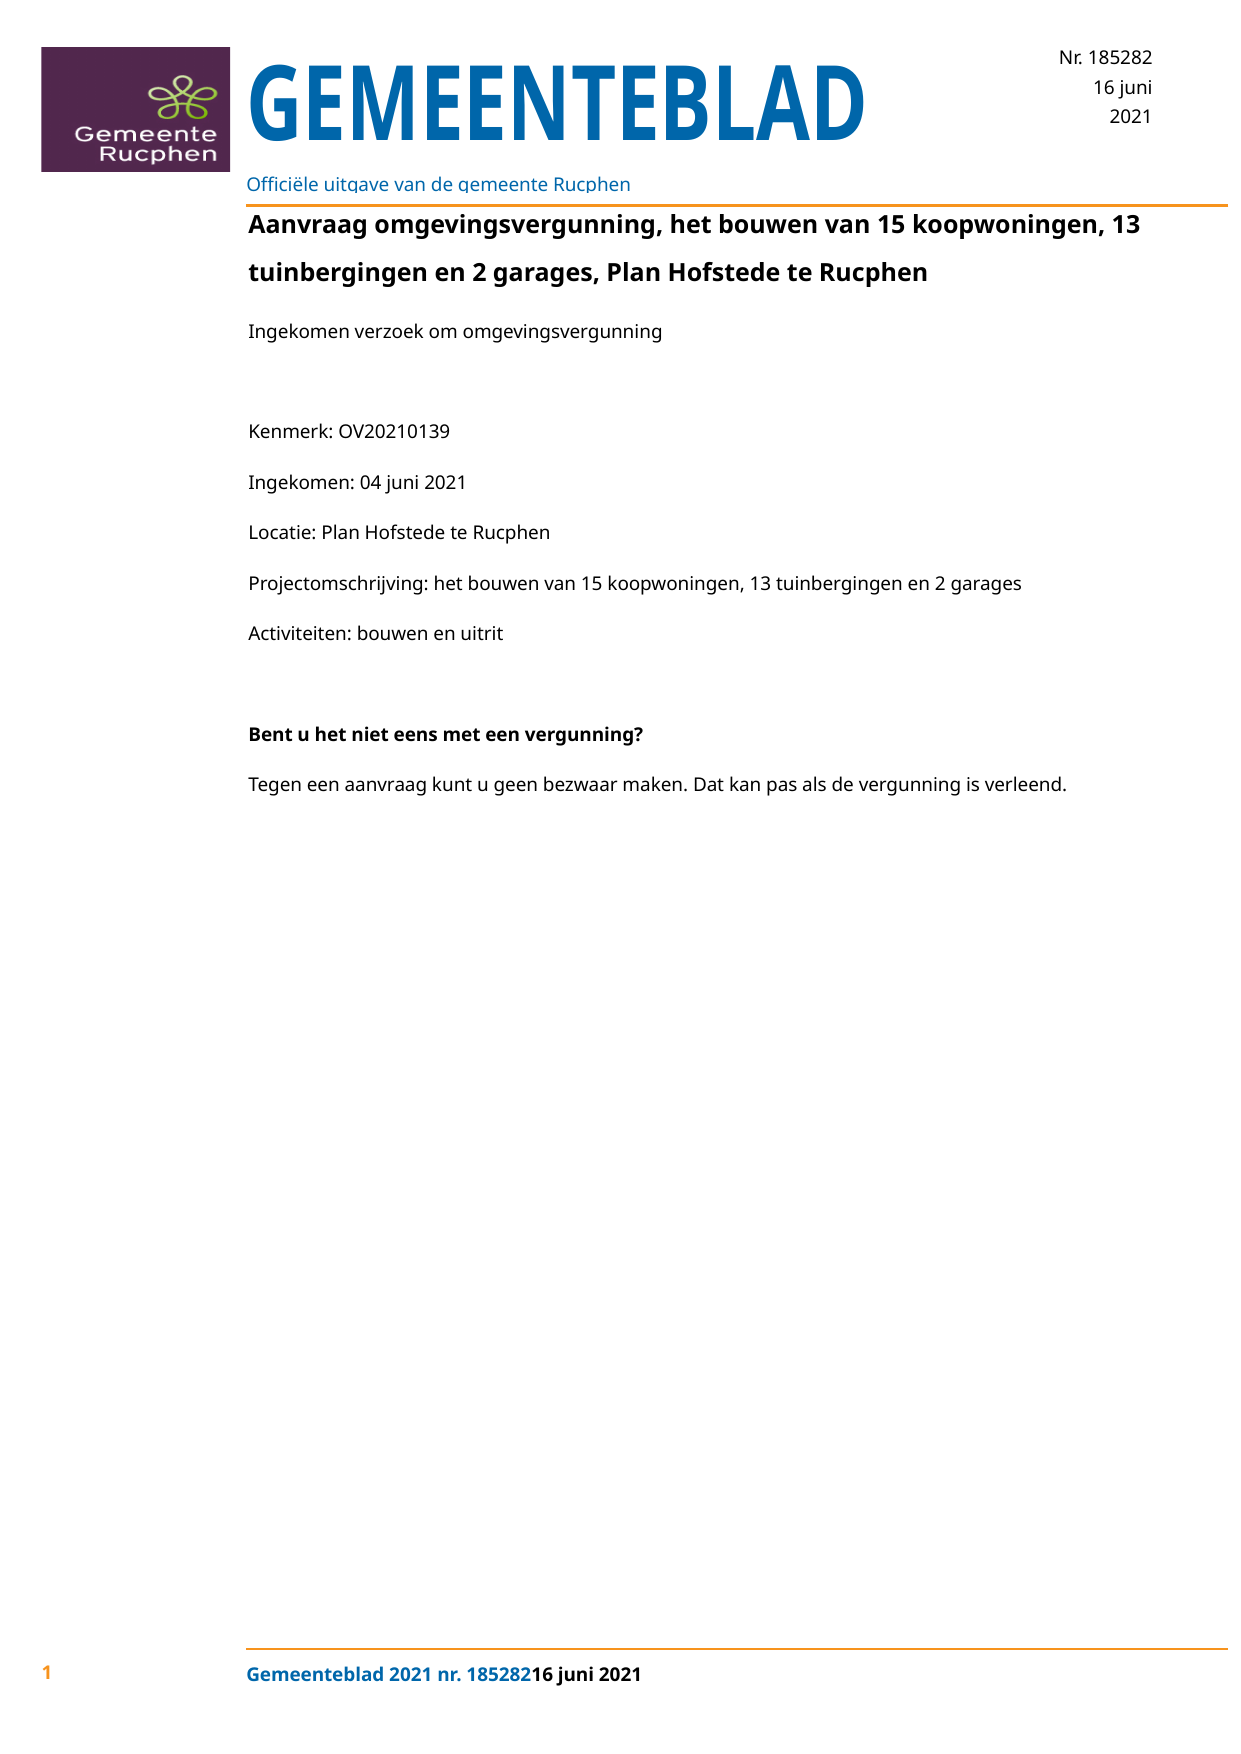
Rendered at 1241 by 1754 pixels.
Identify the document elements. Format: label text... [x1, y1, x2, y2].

picture [41, 47, 231, 172]
text Ingekomen verzoek om omgevingsvergunning [248, 318, 1152, 344]
text Bent u het niet eens met een vergunning? [248, 721, 1152, 747]
text Tegen een aanvraag kunt u geen bezwaar maken. Dat kan pas als de vergunning is verleend. [248, 772, 1152, 797]
text Kenmerk: OV20210139 [248, 419, 1152, 444]
text Projectomschrijving: het bouwen van 15 koopwoningen, 13 tuinbergingen en 2 garages [248, 570, 1152, 596]
text Activiteiten: bouwen en uitrit [248, 620, 1152, 646]
text Ingekomen: 04 juni 2021 [248, 469, 1152, 495]
text Aanvraag omgevingsvergunning, het bouwen van 15 koopwoningen, 13 tuinbergingen en 2 garages, Plan Hofstede te Rucphen [248, 207, 1152, 288]
text Locatie: Plan Hofstede te Rucphen [248, 519, 1152, 545]
